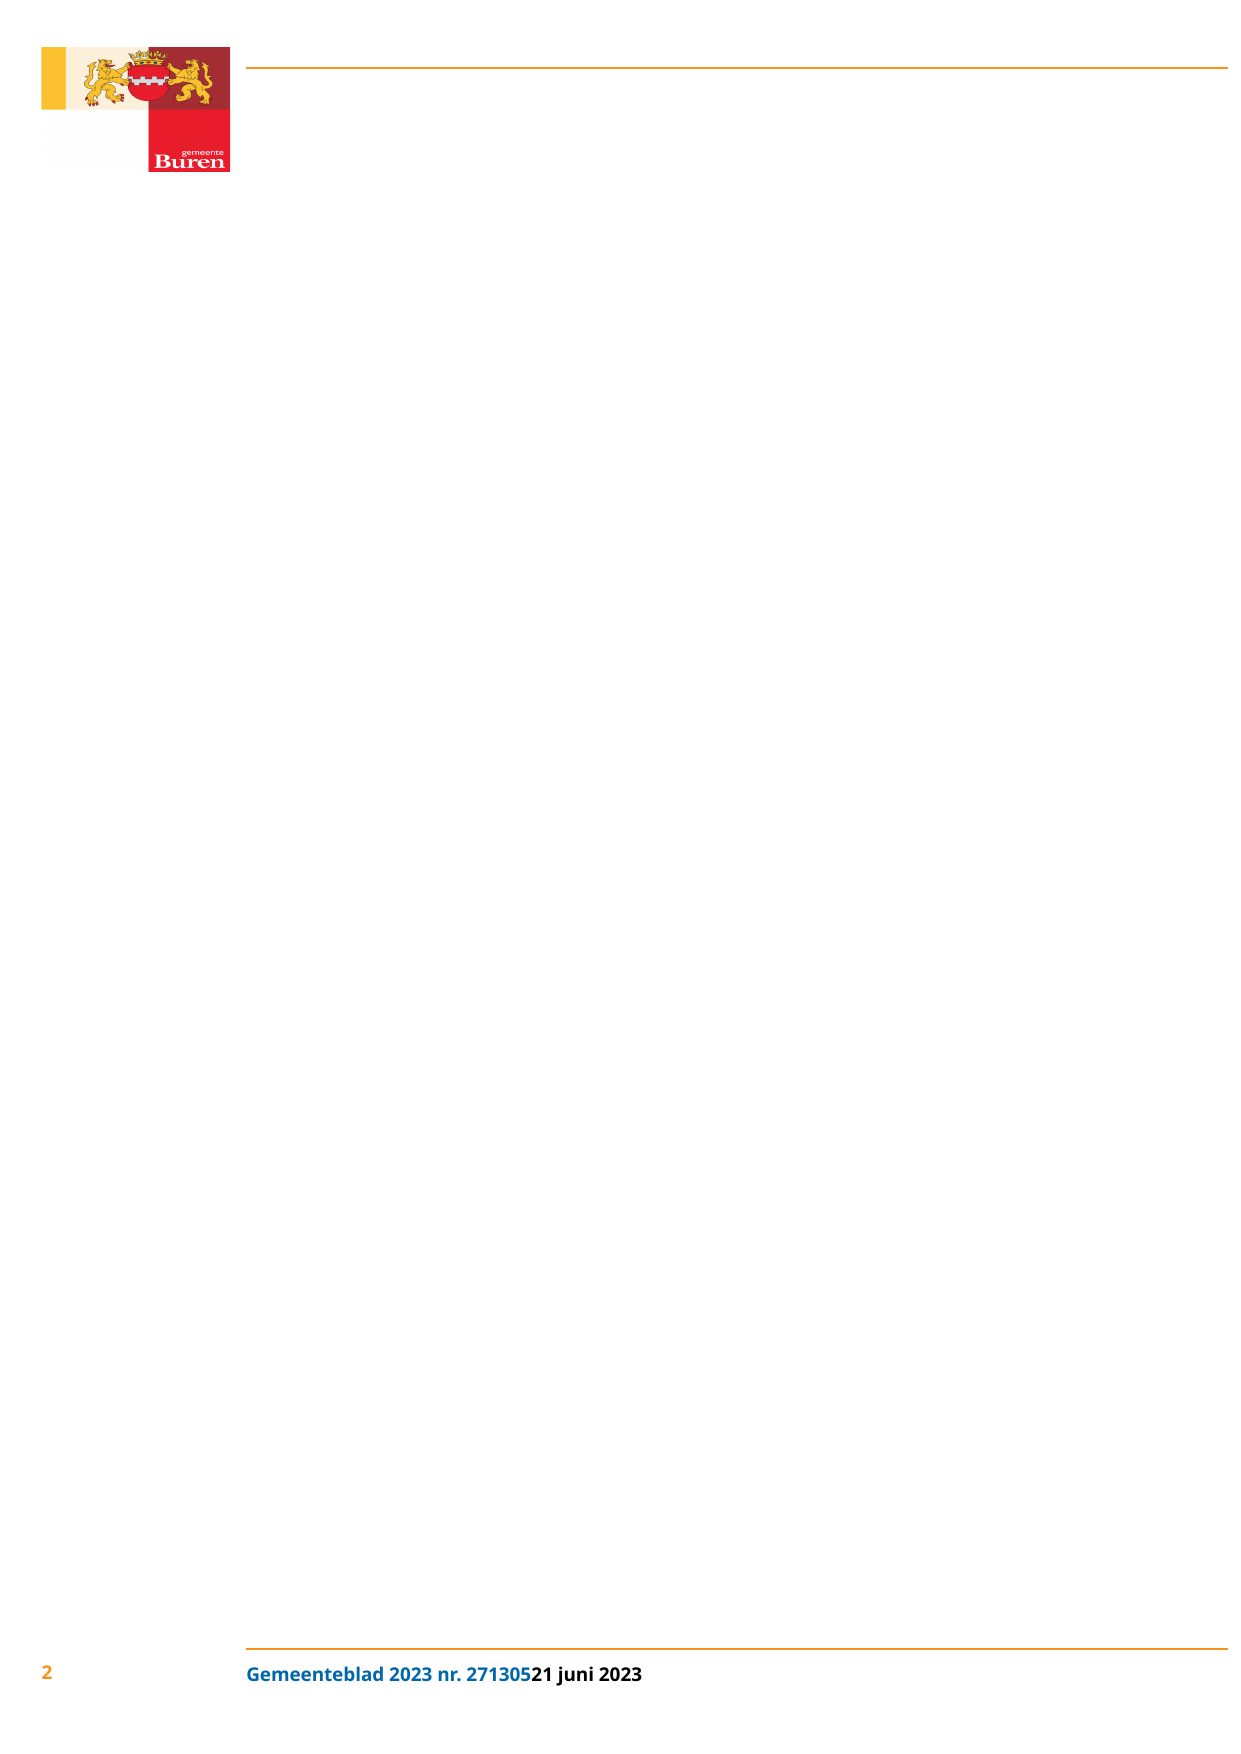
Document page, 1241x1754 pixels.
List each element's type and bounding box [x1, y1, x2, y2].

picture [41, 47, 231, 172]
